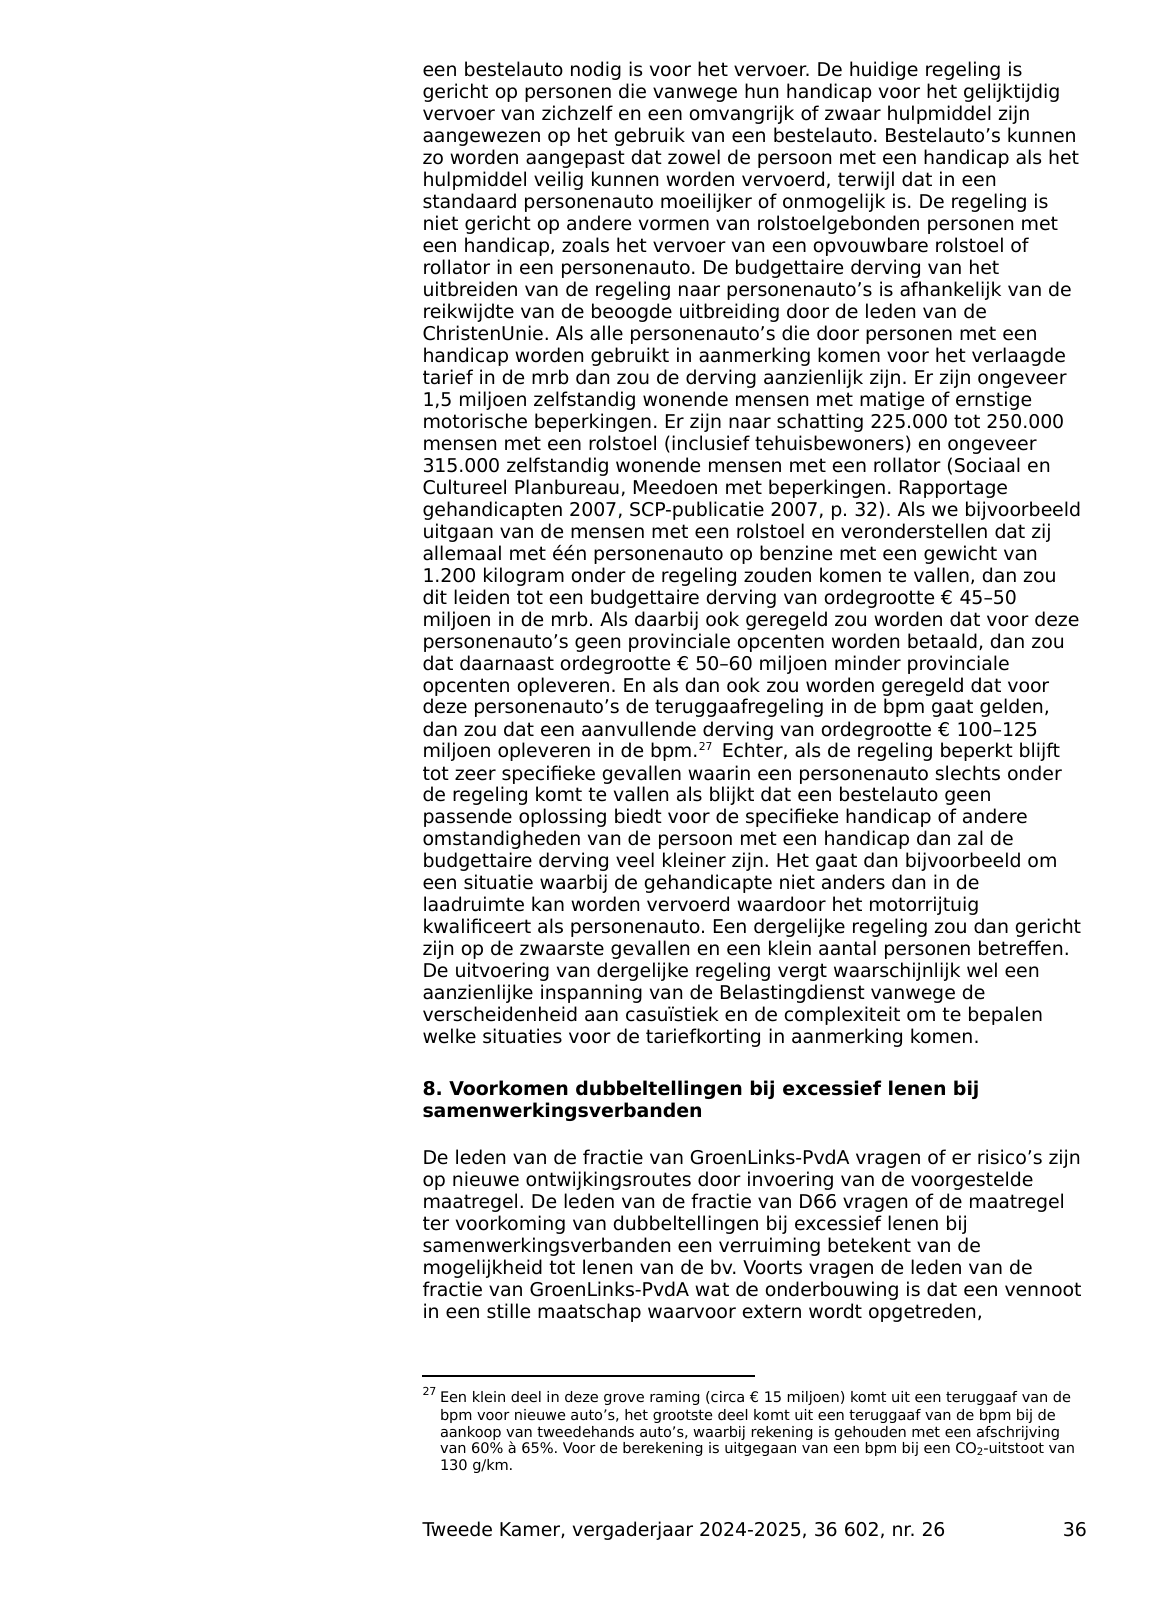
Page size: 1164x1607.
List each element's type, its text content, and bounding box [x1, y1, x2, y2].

text De leden van de fractie van GroenLinks-PvdA vragen of er risico’s zijn op nieuwe ontwijkingsroutes door invoering van de voorgestelde maatregel. De leden van de fractie van D66 vragen of de maatregel ter voorkoming van dubbeltellingen bij excessief lenen bij samenwerkingsverbanden een verruiming betekent van de mogelijkheid tot lenen van de bv. Voorts vragen de leden van de fractie van GroenLinks-PvdA wat de onderbouwing is dat een vennoot in een stille maatschap waarvoor extern wordt opgetreden, [422, 1147, 1087, 1323]
text een bestelauto nodig is voor het vervoer. De huidige regeling is gericht op personen die vanwege hun handicap voor het gelijktijdig vervoer van zichzelf en een omvangrijk of zwaar hulpmiddel zijn aangewezen op het gebruik van een bestelauto. Bestelauto’s kunnen zo worden aangepast dat zowel de persoon met een handicap als het hulpmiddel veilig kunnen worden vervoerd, terwijl dat in een standaard personenauto moeilijker of onmogelijk is. De regeling is niet gericht op andere vormen van rolstoelgebonden personen met een handicap, zoals het vervoer van een opvouwbare rolstoel of rollator in een personenauto. De budgettaire derving van het uitbreiden van de regeling naar personenauto’s is afhankelijk van de reikwijdte van de beoogde uitbreiding door de leden van de ChristenUnie. Als alle personenauto’s die door personen met een handicap worden gebruikt in aanmerking komen voor het verlaagde tarief in de mrb dan zou de derving aanzienlijk zijn. Er zijn ongeveer 1,5 miljoen zelfstandig wonende mensen met matige of ernstige motorische beperkingen. Er zijn naar schatting 225.000 tot 250.000 mensen met een rolstoel (inclusief tehuisbewoners) en ongeveer 315.000 zelfstandig wonende mensen met een rollator (Sociaal en Cultureel Planbureau, Meedoen met beperkingen. Rapportage gehandicapten 2007, SCP-publicatie 2007, p. 32). Als we bijvoorbeeld uitgaan van de mensen met een rolstoel en veronderstellen dat zij allemaal met één personenauto op benzine met een gewicht van 1.200 kilogram onder de regeling zouden komen te vallen, dan zou dit leiden tot een budgettaire derving van ordegrootte € 45–50 miljoen in de mrb. Als daarbij ook geregeld zou worden dat voor deze personenauto’s geen provinciale opcenten worden betaald, dan zou dat daarnaast ordegrootte € 50–60 miljoen minder provinciale opcenten opleveren. En als dan ook zou worden geregeld dat voor deze personenauto’s de teruggaafregeling in de bpm gaat gelden, dan zou dat een aanvullende derving van ordegrootte € 100–125 miljoen opleveren in de bpm. Echter, als de regeling beperkt blijft tot zeer specifieke gevallen waarin een personenauto slechts onder de regeling komt te vallen als blijkt dat een bestelauto geen passende oplossing biedt voor de specifieke handicap of andere omstandigheden van de persoon met een handicap dan zal de budgettaire derving veel kleiner zijn. Het gaat dan bijvoorbeeld om een situatie waarbij de gehandicapte niet anders dan in de laadruimte kan worden vervoerd waardoor het motorrijtuig kwalificeert als personenauto. Een dergelijke regeling zou dan gericht zijn op de zwaarste gevallen en een klein aantal personen betreffen. De uitvoering van dergelijke regeling vergt waarschijnlijk wel een aanzienlijke inspanning van de Belastingdienst vanwege de verscheidenheid aan casuïstiek en de complexiteit om te bepalen welke situaties voor de tariefkorting in aanmerking komen. [422, 59, 1087, 1048]
subtitle 8. Voorkomen dubbeltellingen bij excessief lenen bij samenwerkingsverbanden [422, 1078, 1087, 1122]
text Een klein deel in deze grove raming (circa € 15 miljoen) komt uit een teruggaaf van de bpm voor nieuwe auto’s, het grootste deel komt uit een teruggaaf van de bpm bij de aankoop van tweedehands auto’s, waarbij rekening is gehouden met een afschrijving van 60% à 65%. Voor de berekening is uitgegaan van een bpm bij een CO2-uitstoot van 130 g/km. [422, 1385, 1087, 1474]
